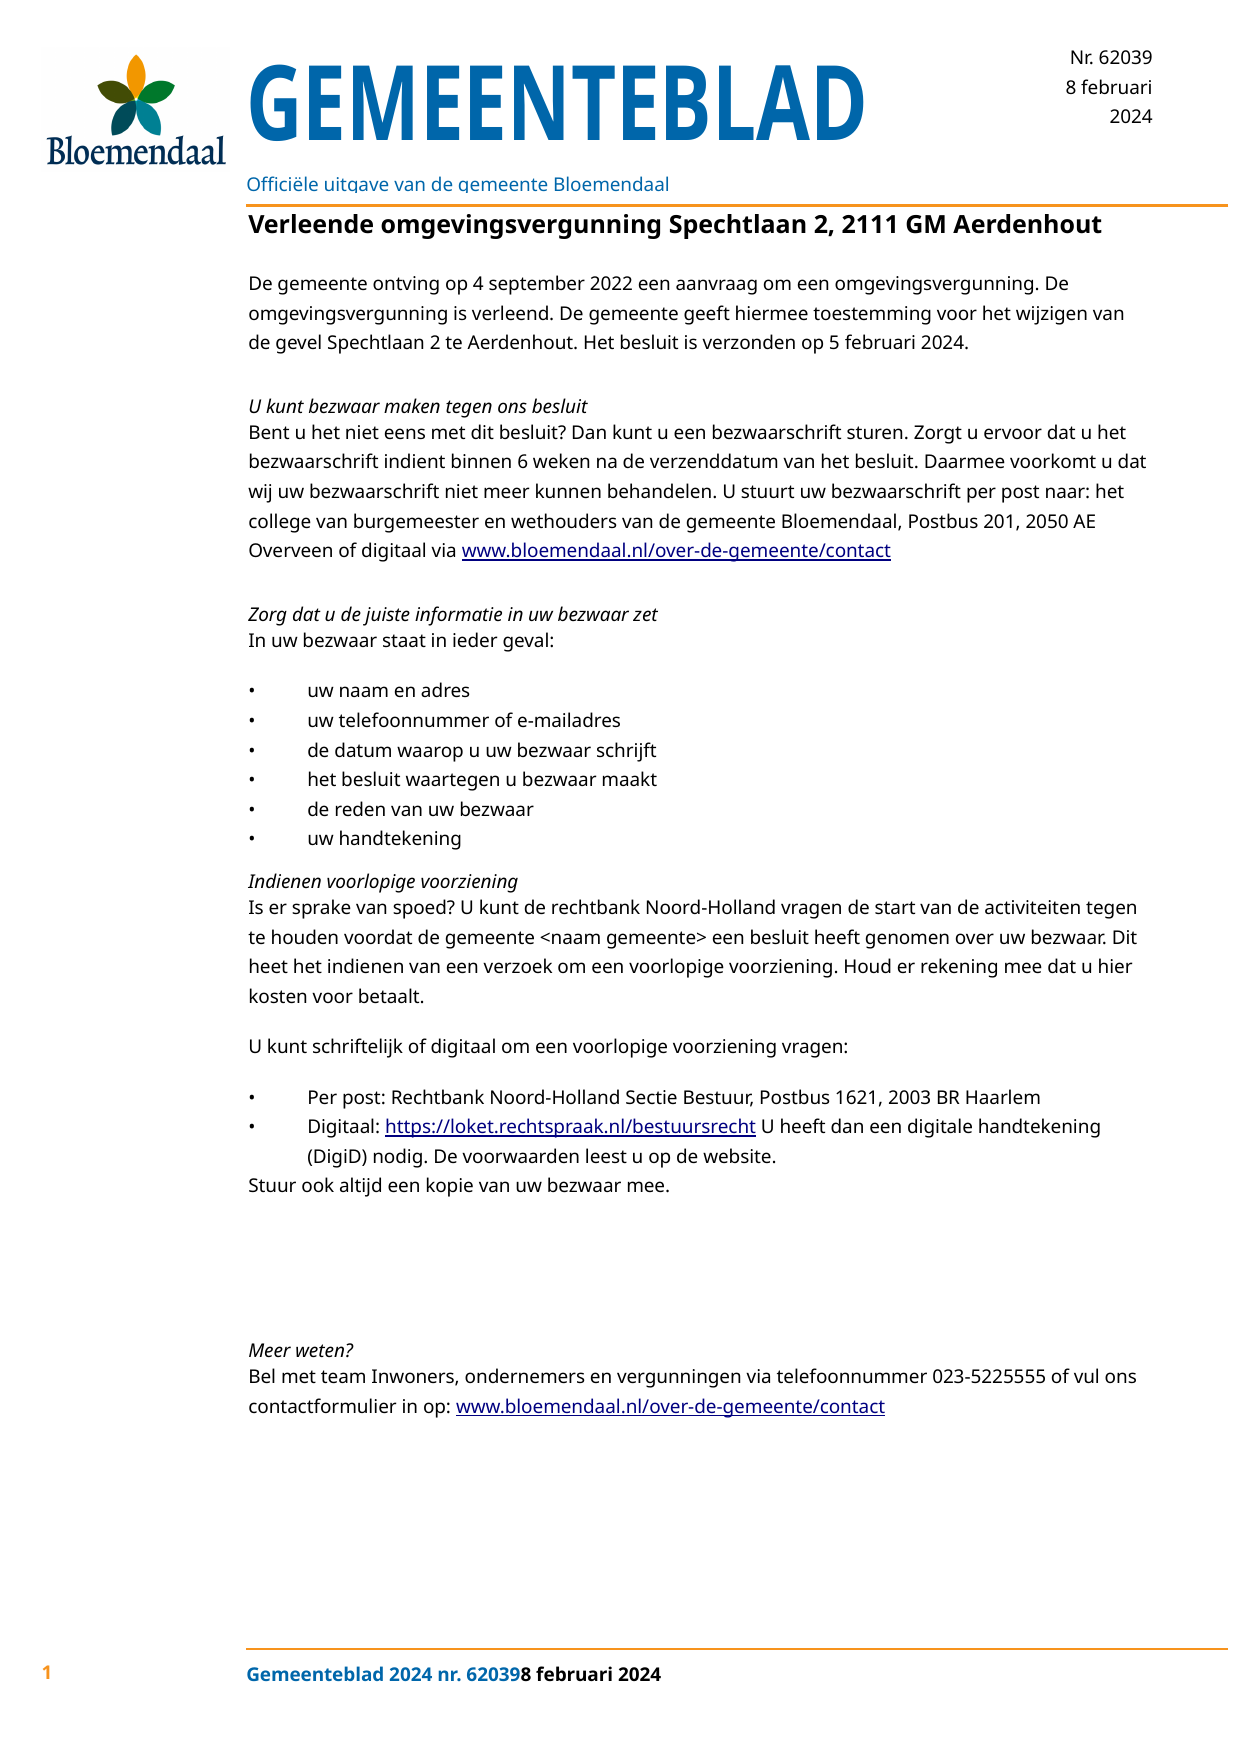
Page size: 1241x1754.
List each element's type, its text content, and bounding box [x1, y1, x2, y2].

text U kunt bezwaar maken tegen ons besluit [248, 393, 1152, 419]
list uw handtekening [248, 826, 1152, 851]
text Verleende omgevingsvergunning Spechtlaan 2, 2111 GM Aerdenhout [248, 207, 1152, 241]
text Zorg dat u de juiste informatie in uw bezwaar zet [248, 601, 1152, 627]
list Digitaal: https://loket.rechtspraak.nl/bestuursrecht U heeft dan een digitale handtekening (DigiD) nodig. De voorwaarden leest u op de website. [248, 1113, 1152, 1169]
list de datum waarop u uw bezwaar schrijft [248, 737, 1152, 762]
list uw telefoonnummer of e-mailadres [248, 707, 1152, 733]
list de reden van uw bezwaar [248, 796, 1152, 822]
picture [41, 47, 231, 172]
text Meer weten? [248, 1337, 1152, 1363]
list het besluit waartegen u bezwaar maakt [248, 766, 1152, 792]
text Indienen voorlopige voorziening [248, 869, 1152, 894]
text Stuur ook altijd een kopie van uw bezwaar mee. [248, 1173, 1152, 1198]
text In uw bezwaar staat in ieder geval: [248, 627, 1152, 653]
text U kunt schriftelijk of digitaal om een voorlopige voorziening vragen: [248, 1033, 1152, 1059]
text Is er sprake van spoed? U kunt de rechtbank Noord-Holland vragen de start van de activiteiten tegen te houden voordat de gemeente <naam gemeente> een besluit heeft genomen over uw bezwaar. Dit heet het indienen van een verzoek om een voorlopige voorziening. Houd er rekening mee dat u hier kosten voor betaalt. [248, 894, 1152, 1009]
list Per post: Rechtbank Noord-Holland Sectie Bestuur, Postbus 1621, 2003 BR Haarlem [248, 1084, 1152, 1110]
text Bent u het niet eens met dit besluit? Dan kunt u een bezwaarschrift sturen. Zorgt u ervoor dat u het bezwaarschrift indient binnen 6 weken na de verzenddatum van het besluit. Daarmee voorkomt u dat wij uw bezwaarschrift niet meer kunnen behandelen. U stuurt uw bezwaarschrift per post naar: het college van burgemeester en wethouders van de gemeente Bloemendaal, Postbus 201, 2050 AE Overveen of digitaal via www.bloemendaal.nl/over-de-gemeente/contact [248, 419, 1152, 563]
text De gemeente ontving op 4 september 2022 een aanvraag om een omgevingsvergunning. De omgevingsvergunning is verleend. De gemeente geeft hiermee toestemming voor het wijzigen van de gevel Spechtlaan 2 te Aerdenhout. Het besluit is verzonden op 5 februari 2024. [248, 270, 1152, 355]
list uw naam en adres [248, 678, 1152, 703]
text Bel met team Inwoners, ondernemers en vergunningen via telefoonnummer 023-5225555 of vul ons contactformulier in op: www.bloemendaal.nl/over-de-gemeente/contact [248, 1363, 1152, 1418]
